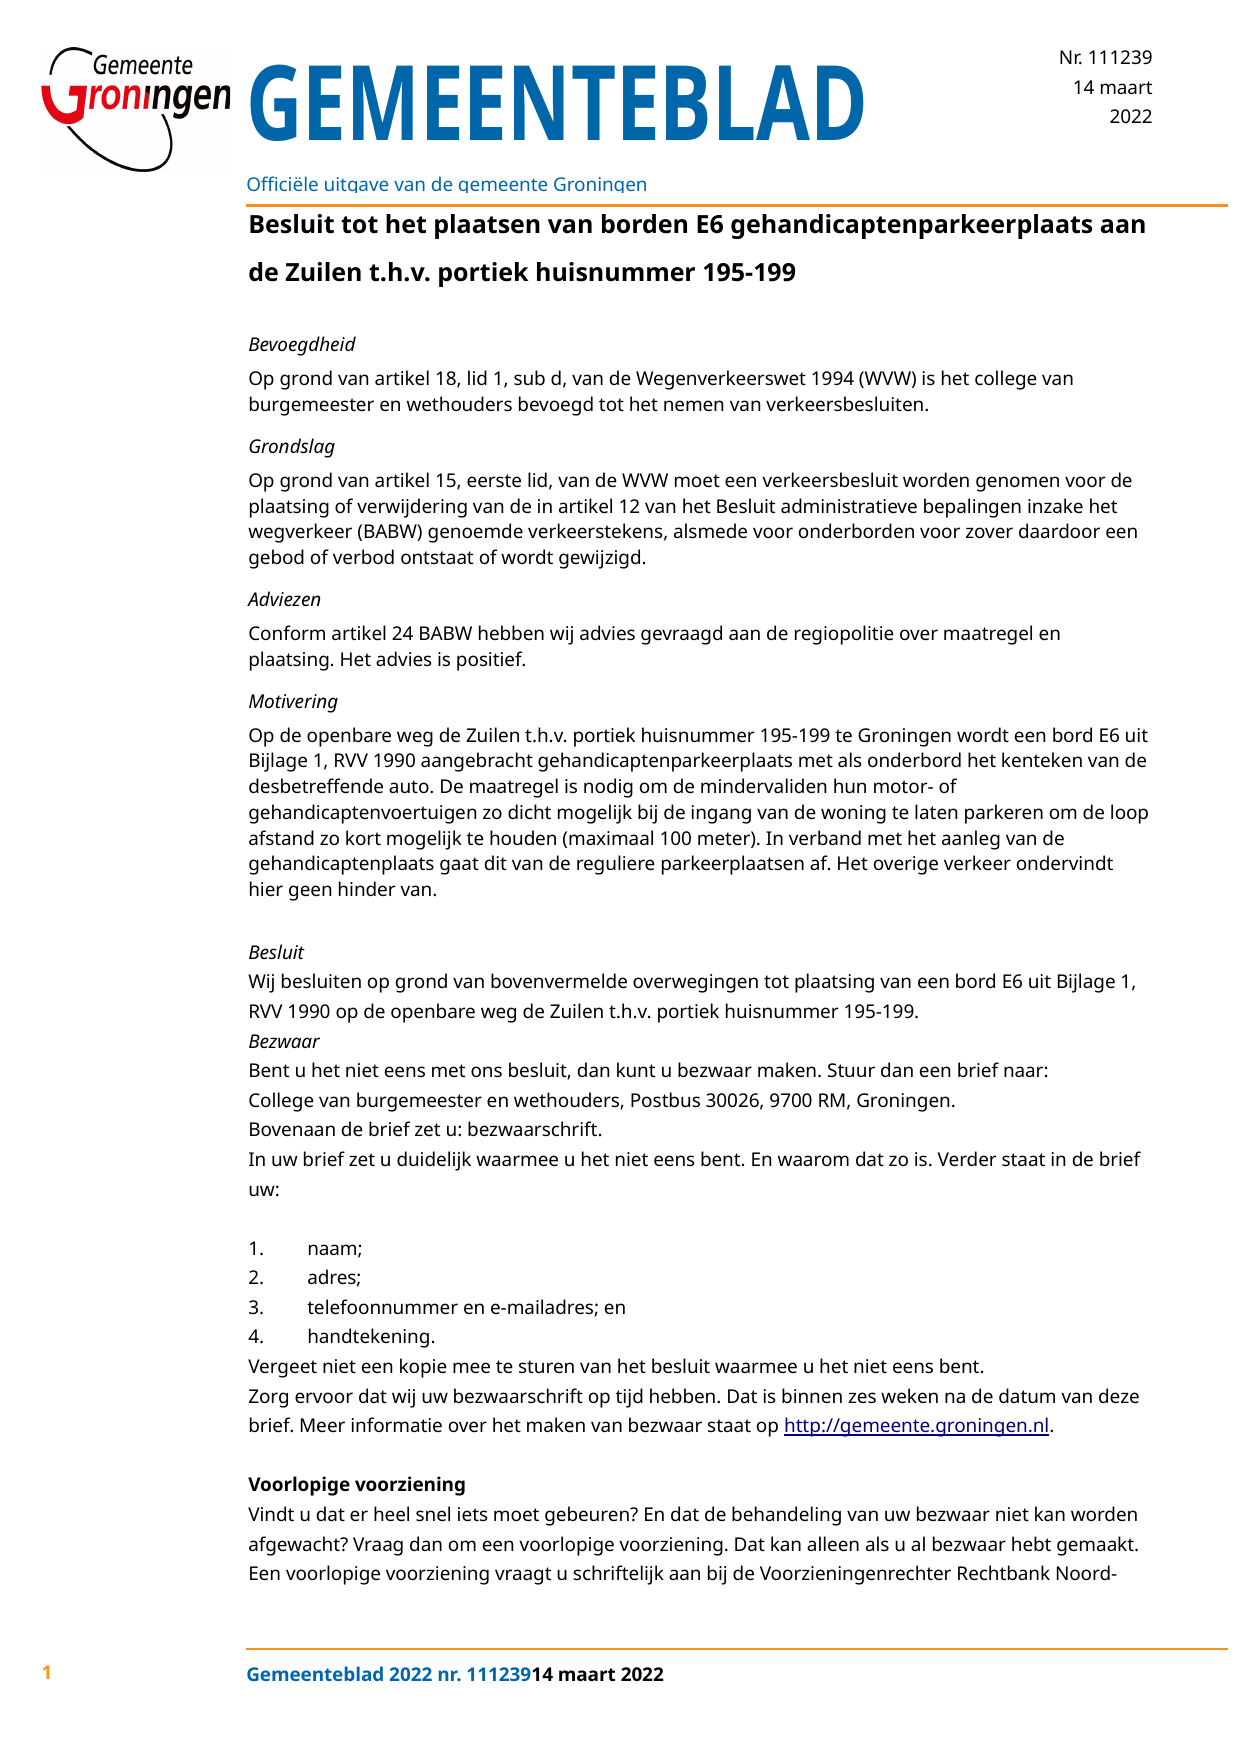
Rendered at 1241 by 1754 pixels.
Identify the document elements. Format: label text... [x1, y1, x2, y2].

text Vindt u dat er heel snel iets moet gebeuren? En dat de behandeling van uw bezwaar niet kan worden afgewacht? Vraag dan om een voorlopige voorziening. Dat kan alleen als u al bezwaar hebt gemaakt. Een voorlopige voorziening vraagt u schriftelijk aan bij de Voorzieningenrechter Rechtbank Noord- [248, 1501, 1152, 1586]
list naam; [248, 1235, 1152, 1261]
text Op grond van artikel 18, lid 1, sub d, van de Wegenverkeerswet 1994 (WVW) is het college van burgemeester en wethouders bevoegd tot het nemen van verkeersbesluiten. [248, 366, 1152, 417]
list adres; [248, 1264, 1152, 1290]
text Op grond van artikel 15, eerste lid, van de WVW moet een verkeersbesluit worden genomen voor de plaatsing of verwijdering van de in artikel 12 van het Besluit administratieve bepalingen inzake het wegverkeer (BABW) genoemde verkeerstekens, alsmede voor onderborden voor zover daardoor een gebod of verbod ontstaat of wordt gewijzigd. [248, 467, 1152, 570]
text Besluit tot het plaatsen van borden E6 gehandicaptenparkeerplaats aan de Zuilen t.h.v. portiek huisnummer 195-199 [248, 207, 1152, 288]
text Bevoegdheid [248, 331, 1152, 357]
text Adviezen [248, 586, 1152, 612]
text Wij besluiten op grond van bovenvermelde overwegingen tot plaatsing van een bord E6 uit Bijlage 1, RVV 1990 op de openbare weg de Zuilen t.h.v. portiek huisnummer 195-199. [248, 969, 1152, 1024]
list telefoonnummer en e-mailadres; en [248, 1294, 1152, 1320]
text Voorlopige voorziening [248, 1472, 1152, 1497]
text Bovenaan de brief zet u: bezwaarschrift. [248, 1117, 1152, 1142]
text Bezwaar [248, 1028, 1152, 1053]
text Motivering [248, 688, 1152, 714]
text Zorg ervoor dat wij uw bezwaarschrift op tijd hebben. Dat is binnen zes weken na de datum van deze brief. Meer informatie over het maken van bezwaar staat op http://gemeente.groningen.nl. [248, 1383, 1152, 1438]
text Vergeet niet een kopie mee te sturen van het besluit waarmee u het niet eens bent. [248, 1353, 1152, 1379]
list handtekening. [248, 1324, 1152, 1349]
text Grondslag [248, 433, 1152, 459]
text Bent u het niet eens met ons besluit, dan kunt u bezwaar maken. Stuur dan een brief naar: [248, 1057, 1152, 1083]
picture [41, 47, 231, 172]
text Op de openbare weg de Zuilen t.h.v. portiek huisnummer 195-199 te Groningen wordt een bord E6 uit Bijlage 1, RVV 1990 aangebracht gehandicaptenparkeerplaats met als onderbord het kenteken van de desbetreffende auto. De maatregel is nodig om de mindervaliden hun motor- of gehandicaptenvoertuigen zo dicht mogelijk bij de ingang van de woning te laten parkeren om de loop afstand zo kort mogelijk te houden (maximaal 100 meter). In verband met het aanleg van de gehandicaptenplaats gaat dit van de reguliere parkeerplaatsen af. Het overige verkeer ondervindt hier geen hinder van. [248, 722, 1152, 902]
text College van burgemeester en wethouders, Postbus 30026, 9700 RM, Groningen. [248, 1087, 1152, 1113]
text Conform artikel 24 BABW hebben wij advies gevraagd aan de regiopolitie over maatregel en plaatsing. Het advies is positief. [248, 620, 1152, 672]
text Besluit [248, 939, 1152, 965]
text In uw brief zet u duidelijk waarmee u het niet eens bent. En waarom dat zo is. Verder staat in de brief uw: [248, 1146, 1152, 1201]
